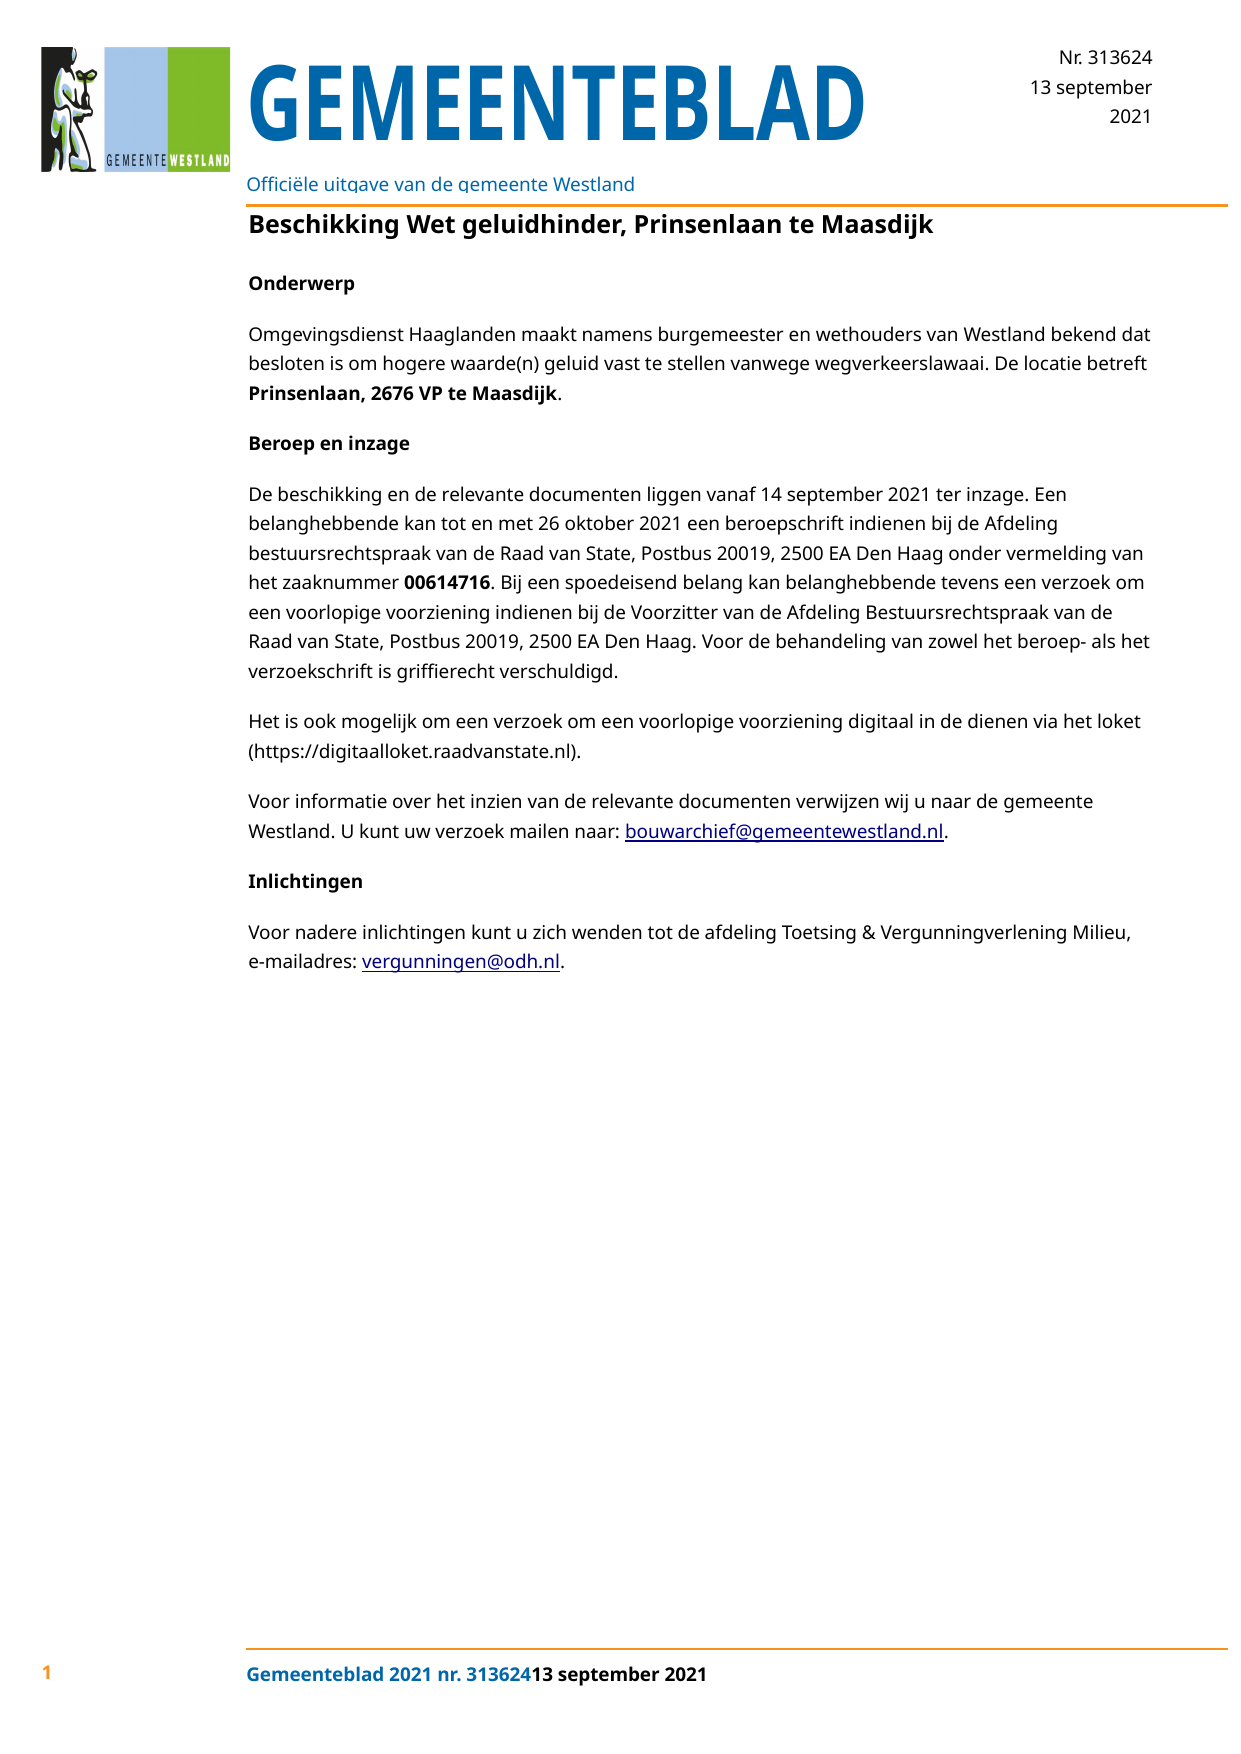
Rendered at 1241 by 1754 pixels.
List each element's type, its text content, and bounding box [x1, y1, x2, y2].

text Voor informatie over het inzien van de relevante documenten verwijzen wij u naar de gemeente Westland. U kunt uw verzoek mailen naar: bouwarchief@gemeentewestland.nl. [248, 789, 1152, 844]
text De beschikking en de relevante documenten liggen vanaf 14 september 2021 ter inzage. Een belanghebbende kan tot en met 26 oktober 2021 een beroepschrift indienen bij de Afdeling bestuursrechtspraak van de Raad van State, Postbus 20019, 2500 EA Den Haag onder vermelding van het zaaknummer 00614716. Bij een spoedeisend belang kan belanghebbende tevens een verzoek om een voorlopige voorziening indienen bij de Voorzitter van de Afdeling Bestuursrechtspraak van de Raad van State, Postbus 20019, 2500 EA Den Haag. Voor de behandeling van zowel het beroep- als het verzoekschrift is griffierecht verschuldigd. [248, 481, 1152, 684]
picture [41, 47, 231, 172]
text Onderwerp [248, 270, 1152, 296]
text Omgevingsdienst Haaglanden maakt namens burgemeester en wethouders van Westland bekend dat besloten is om hogere waarde(n) geluid vast te stellen vanwege wegverkeerslawaai. De locatie betreft Prinsenlaan, 2676 VP te Maasdijk. [248, 321, 1152, 406]
text Inlichtingen [248, 869, 1152, 894]
text Beschikking Wet geluidhinder, Prinsenlaan te Maasdijk [248, 207, 1152, 241]
text Het is ook mogelijk om een verzoek om een voorlopige voorziening digitaal in de dienen via het loket (https://digitaalloket.raadvanstate.nl). [248, 709, 1152, 764]
text Beroep en inzage [248, 430, 1152, 456]
text Voor nadere inlichtingen kunt u zich wenden tot de afdeling Toetsing & Vergunningverlening Milieu, e-mailadres: vergunningen@odh.nl. [248, 919, 1152, 974]
